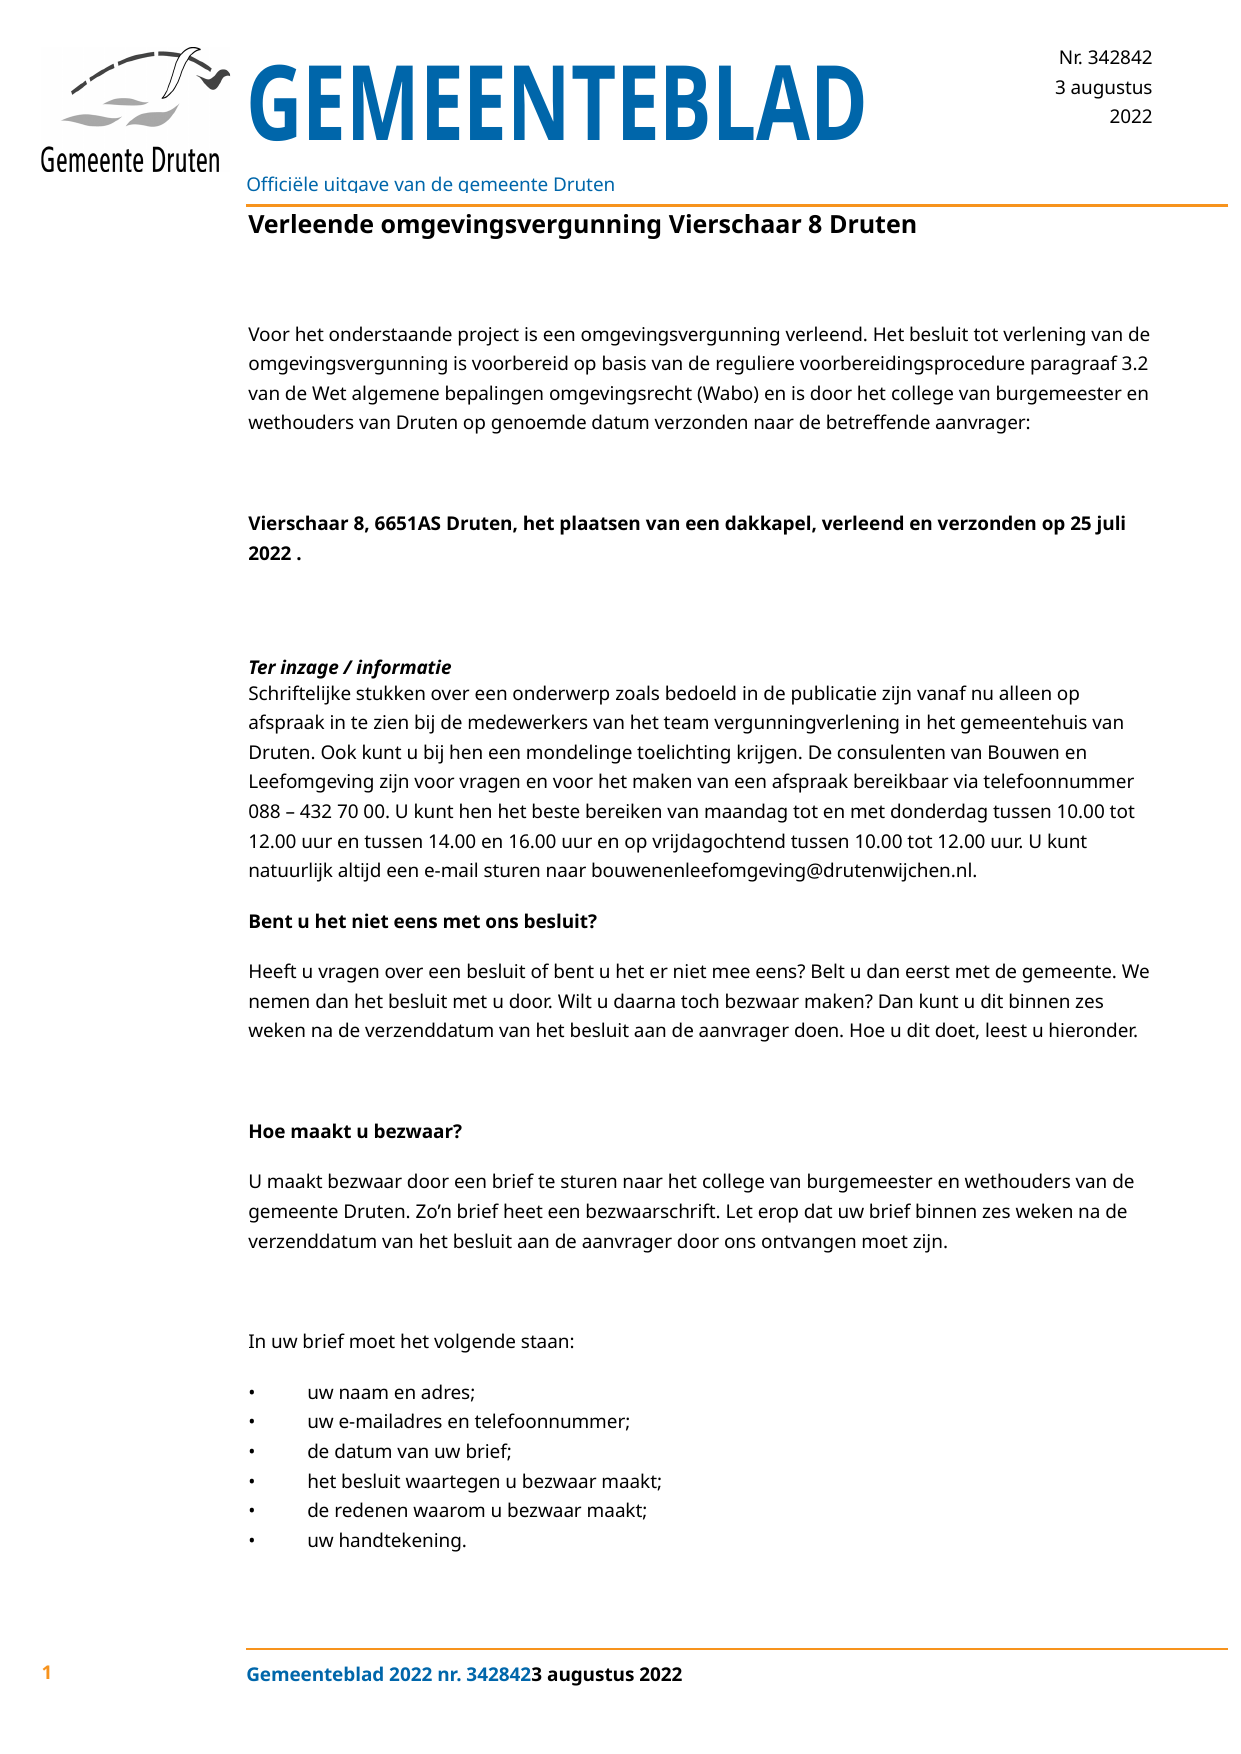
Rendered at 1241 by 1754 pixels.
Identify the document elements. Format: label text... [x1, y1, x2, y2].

text In uw brief moet het volgende staan: [248, 1329, 1152, 1354]
list de datum van uw brief; [248, 1438, 1152, 1464]
list het besluit waartegen u bezwaar maakt; [248, 1468, 1152, 1494]
text Bent u het niet eens met ons besluit? [248, 908, 1152, 934]
list uw e-mailadres en telefoonnummer; [248, 1409, 1152, 1434]
picture [41, 47, 231, 172]
text Hoe maakt u bezwaar? [248, 1118, 1152, 1144]
text Heeft u vragen over een besluit of bent u het er niet mee eens? Belt u dan eerst met de gemeente. We nemen dan het besluit met u door. Wilt u daarna toch bezwaar maken? Dan kunt u dit binnen zes weken na de verzenddatum van het besluit aan de aanvrager doen. Hoe u dit doet, leest u hieronder. [248, 958, 1152, 1043]
list uw handtekening. [248, 1527, 1152, 1553]
text U maakt bezwaar door een brief te sturen naar het college van burgemeester en wethouders van de gemeente Druten. Zo’n brief heet een bezwaarschrift. Let erop dat uw brief binnen zes weken na de verzenddatum van het besluit aan de aanvrager door ons ontvangen moet zijn. [248, 1169, 1152, 1254]
text Vierschaar 8, 6651AS Druten, het plaatsen van een dakkapel, verleend en verzonden op 25 juli 2022 . [248, 510, 1152, 566]
text Schriftelijke stukken over een onderwerp zoals bedoeld in de publicatie zijn vanaf nu alleen op afspraak in te zien bij de medewerkers van het team vergunningverlening in het gemeentehuis van Druten. Ook kunt u bij hen een mondelinge toelichting krijgen. De consulenten van Bouwen en Leefomgeving zijn voor vragen en voor het maken van een afspraak bereikbaar via telefoonnummer 088 – 432 70 00. U kunt hen het beste bereiken van maandag tot en met donderdag tussen 10.00 tot 12.00 uur en tussen 14.00 en 16.00 uur en op vrijdagochtend tussen 10.00 tot 12.00 uur. U kunt natuurlijk altijd een e-mail sturen naar bouwenenleefomgeving@drutenwijchen.nl. [248, 680, 1152, 883]
list de redenen waarom u bezwaar maakt; [248, 1497, 1152, 1523]
text Voor het onderstaande project is een omgevingsvergunning verleend. Het besluit tot verlening van de omgevingsvergunning is voorbereid op basis van de reguliere voorbereidingsprocedure paragraaf 3.2 van de Wet algemene bepalingen omgevingsrecht (Wabo) en is door het college van burgemeester en wethouders van Druten op genoemde datum verzonden naar de betreffende aanvrager: [248, 321, 1152, 435]
text Ter inzage / informatie [248, 654, 1152, 680]
list uw naam en adres; [248, 1379, 1152, 1405]
text Verleende omgevingsvergunning Vierschaar 8 Druten [248, 207, 1152, 241]
